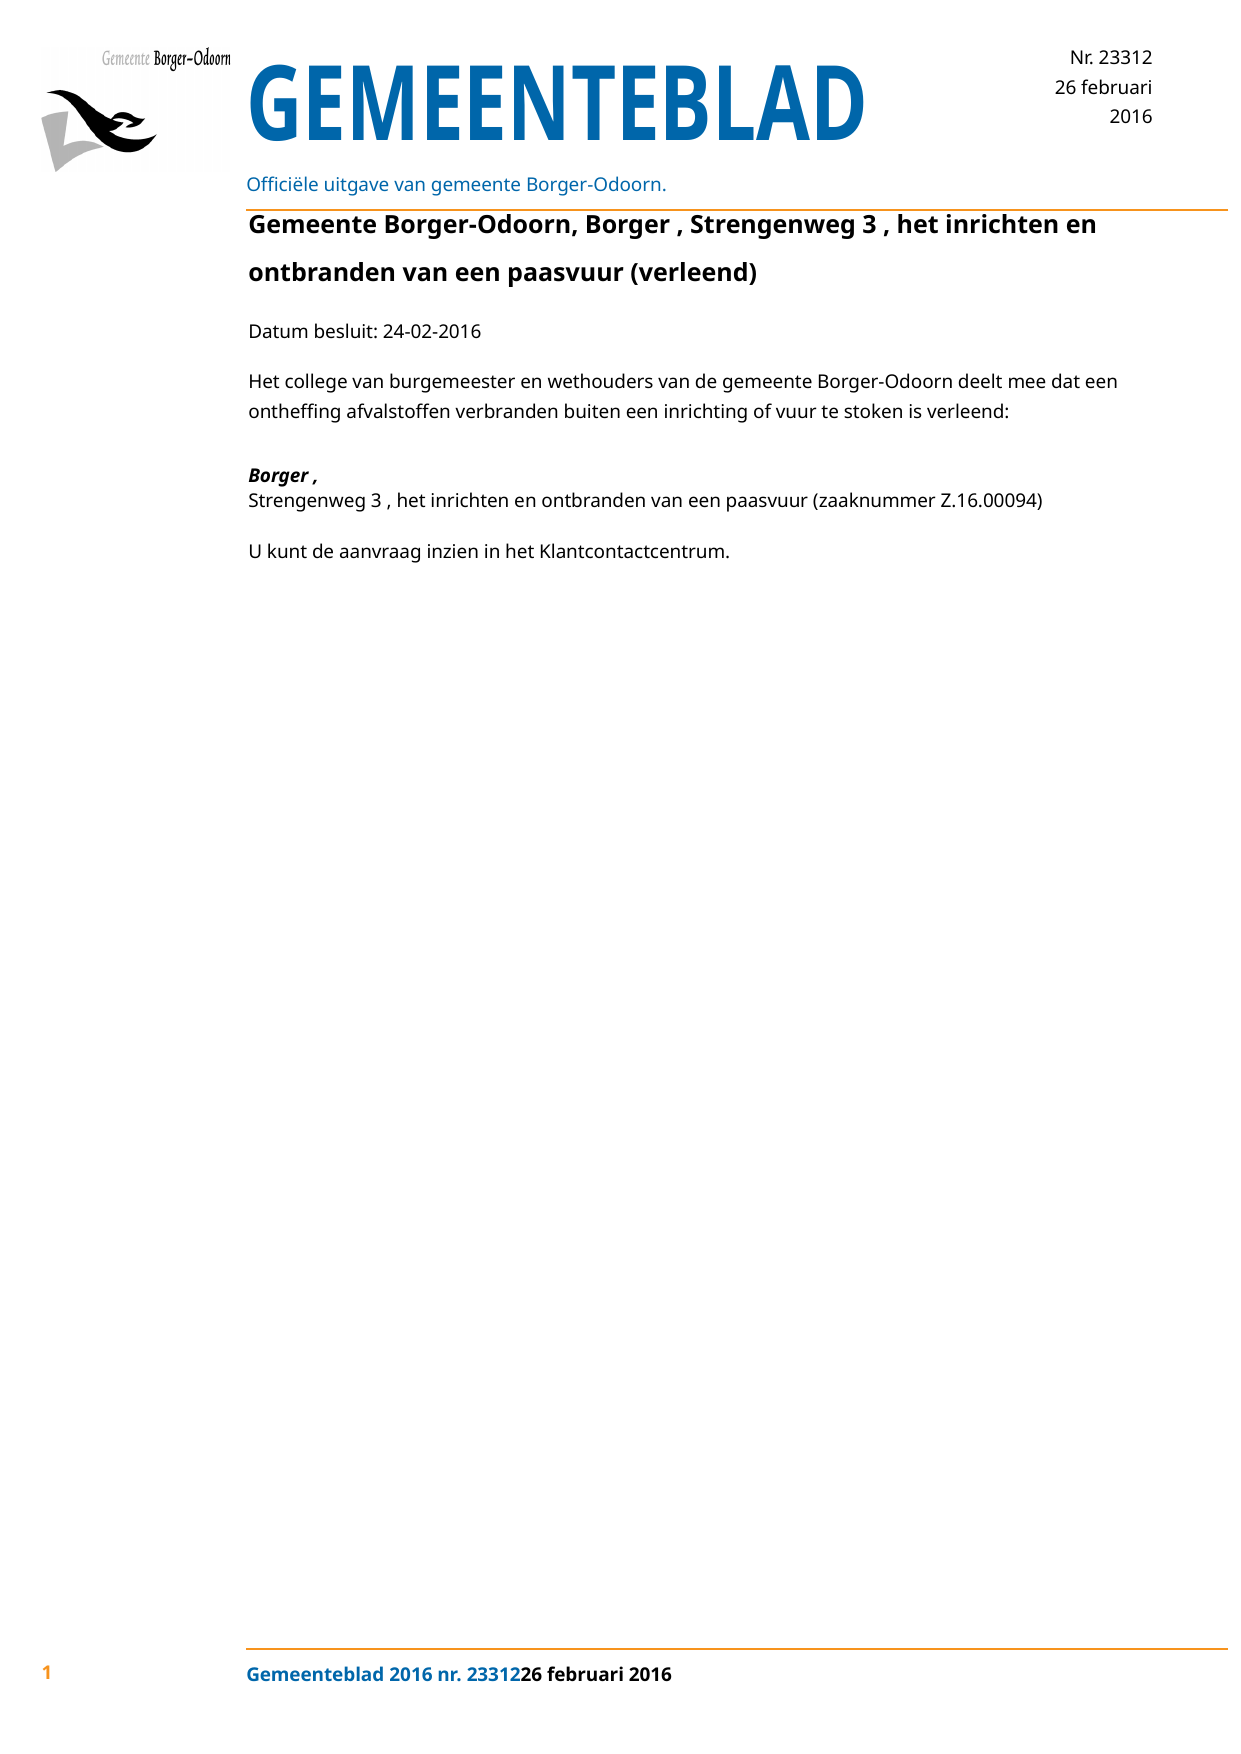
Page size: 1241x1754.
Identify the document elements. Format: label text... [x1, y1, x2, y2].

text Het college van burgemeester en wethouders van de gemeente Borger-Odoorn deelt mee dat een ontheffing afvalstoffen verbranden buiten een inrichting of vuur te stoken is verleend: [248, 368, 1152, 424]
text Datum besluit: 24-02-2016 [248, 318, 1152, 344]
picture [41, 47, 231, 172]
text U kunt de aanvraag inzien in het Klantcontactcentrum. [248, 538, 1152, 564]
text Gemeente Borger-Odoorn, Borger , Strengenweg 3 , het inrichten en ontbranden van een paasvuur (verleend) [248, 211, 1152, 288]
text Strengenweg 3 , het inrichten en ontbranden van een paasvuur (zaaknummer Z.16.00094) [248, 488, 1152, 513]
text Borger , [248, 462, 1152, 488]
